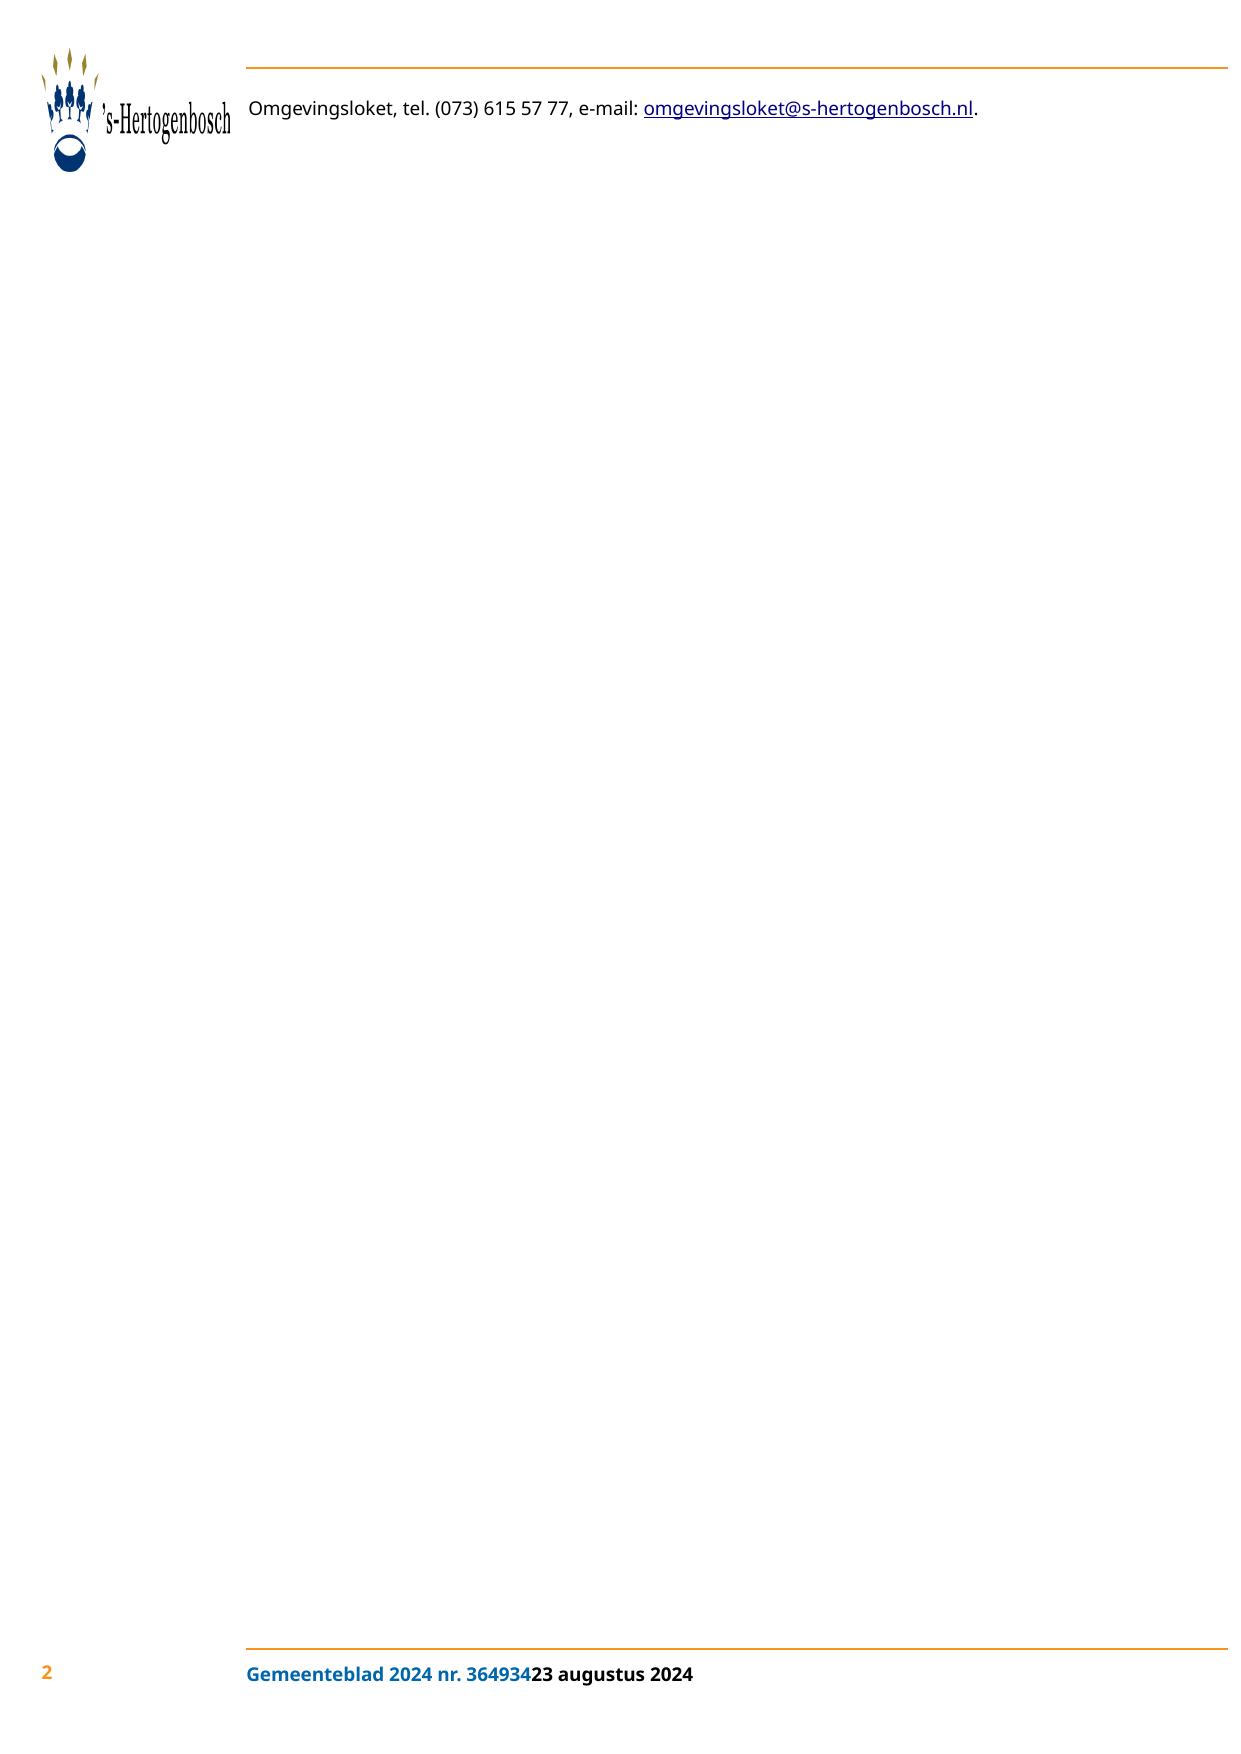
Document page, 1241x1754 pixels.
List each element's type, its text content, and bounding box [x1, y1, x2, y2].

picture [41, 47, 231, 172]
text Omgevingsloket, tel. (073) 615 57 77, e-mail: omgevingsloket@s-hertogenbosch.nl. [248, 95, 1152, 121]
